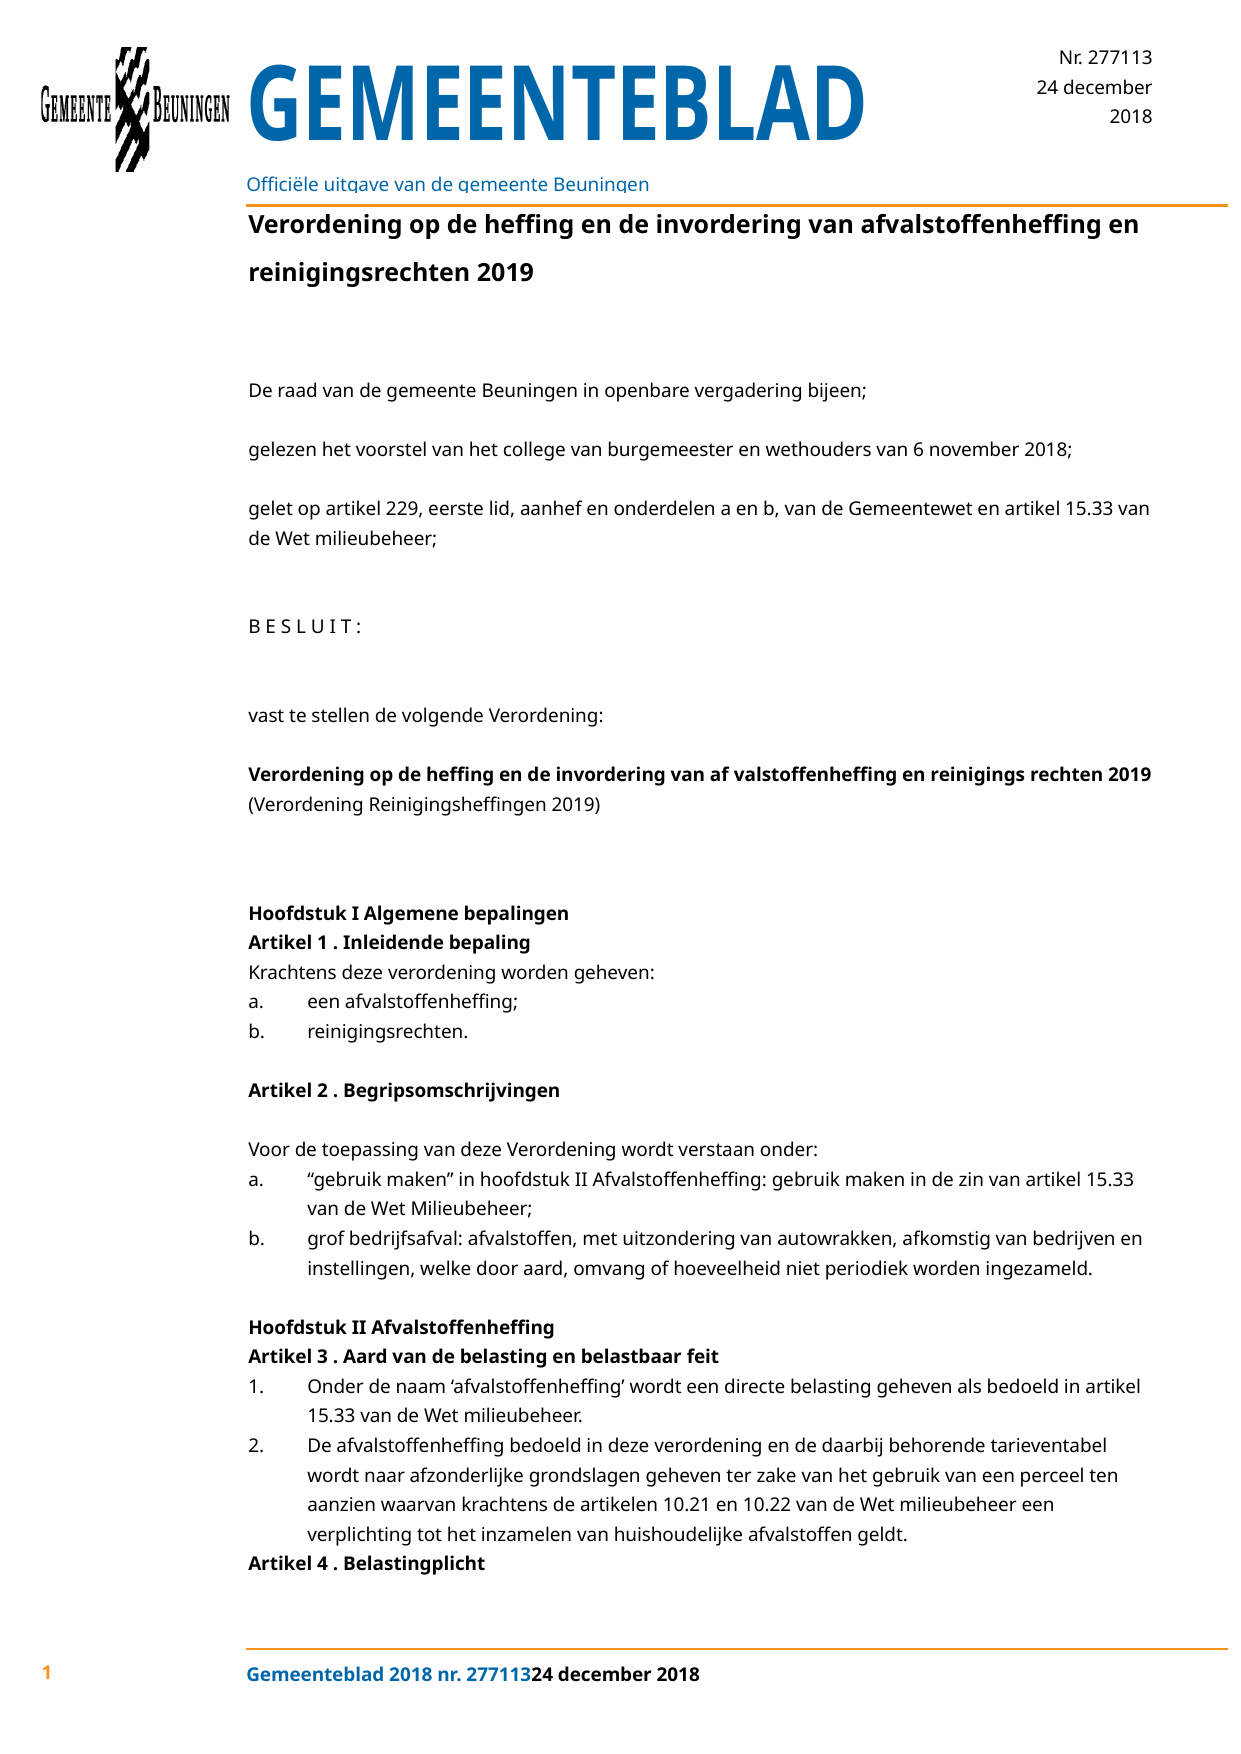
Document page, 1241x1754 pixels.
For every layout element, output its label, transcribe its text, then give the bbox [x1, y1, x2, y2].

text gelezen het voorstel van het college van burgemeester en wethouders van 6 november 2018; [248, 436, 1152, 462]
picture [41, 47, 231, 172]
text Verordening op de heffing en de invordering van af valstoffenheffing en reinigings rechten 2019 [248, 762, 1152, 787]
list reinigingsrechten. [248, 1018, 1152, 1044]
text Artikel 1 . Inleidende bepaling [248, 929, 1152, 955]
text Voor de toepassing van deze Verordening wordt verstaan onder: [248, 1136, 1152, 1162]
text Hoofdstuk II Afvalstoffenheffing [248, 1314, 1152, 1339]
list Onder de naam ‘afvalstoffenheffing’ wordt een directe belasting geheven als bedoeld in artikel 15.33 van de Wet milieubeheer. [248, 1373, 1152, 1428]
list De afvalstoffenheffing bedoeld in deze verordening en de daarbij behorende tarieventabel wordt naar afzonderlijke grondslagen geheven ter zake van het gebruik van een perceel ten aanzien waarvan krachtens de artikelen 10.21 en 10.22 van de Wet milieubeheer een verplichting tot het inzamelen van huishoudelijke afvalstoffen geldt. [248, 1432, 1152, 1547]
text Verordening op de heffing en de invordering van afvalstoffenheffing en reinigingsrechten 2019 [248, 207, 1152, 288]
text gelet op artikel 229, eerste lid, aanhef en onderdelen a en b, van de Gemeentewet en artikel 15.33 van de Wet milieubeheer; [248, 495, 1152, 551]
text Artikel 3 . Aard van de belasting en belastbaar feit [248, 1343, 1152, 1369]
text De raad van de gemeente Beuningen in openbare vergadering bijeen; [248, 377, 1152, 403]
text B E S L U I T : [248, 614, 1152, 639]
text Artikel 4 . Belastingplicht [248, 1551, 1152, 1576]
text Krachtens deze verordening worden geheven: [248, 959, 1152, 984]
text vast te stellen de volgende Verordening: [248, 702, 1152, 728]
list “gebruik maken” in hoofdstuk II Afvalstoffenheffing: gebruik maken in de zin van artikel 15.33 van de Wet Milieubeheer; [248, 1166, 1152, 1221]
text (Verordening Reinigingsheffingen 2019) [248, 791, 1152, 817]
text Hoofdstuk I Algemene bepalingen [248, 900, 1152, 925]
text Artikel 2 . Begripsomschrijvingen [248, 1077, 1152, 1103]
list grof bedrijfsafval: afvalstoffen, met uitzondering van autowrakken, afkomstig van bedrijven en instellingen, welke door aard, omvang of hoeveelheid niet periodiek worden ingezameld. [248, 1225, 1152, 1280]
list een afvalstoffenheffing; [248, 988, 1152, 1014]
